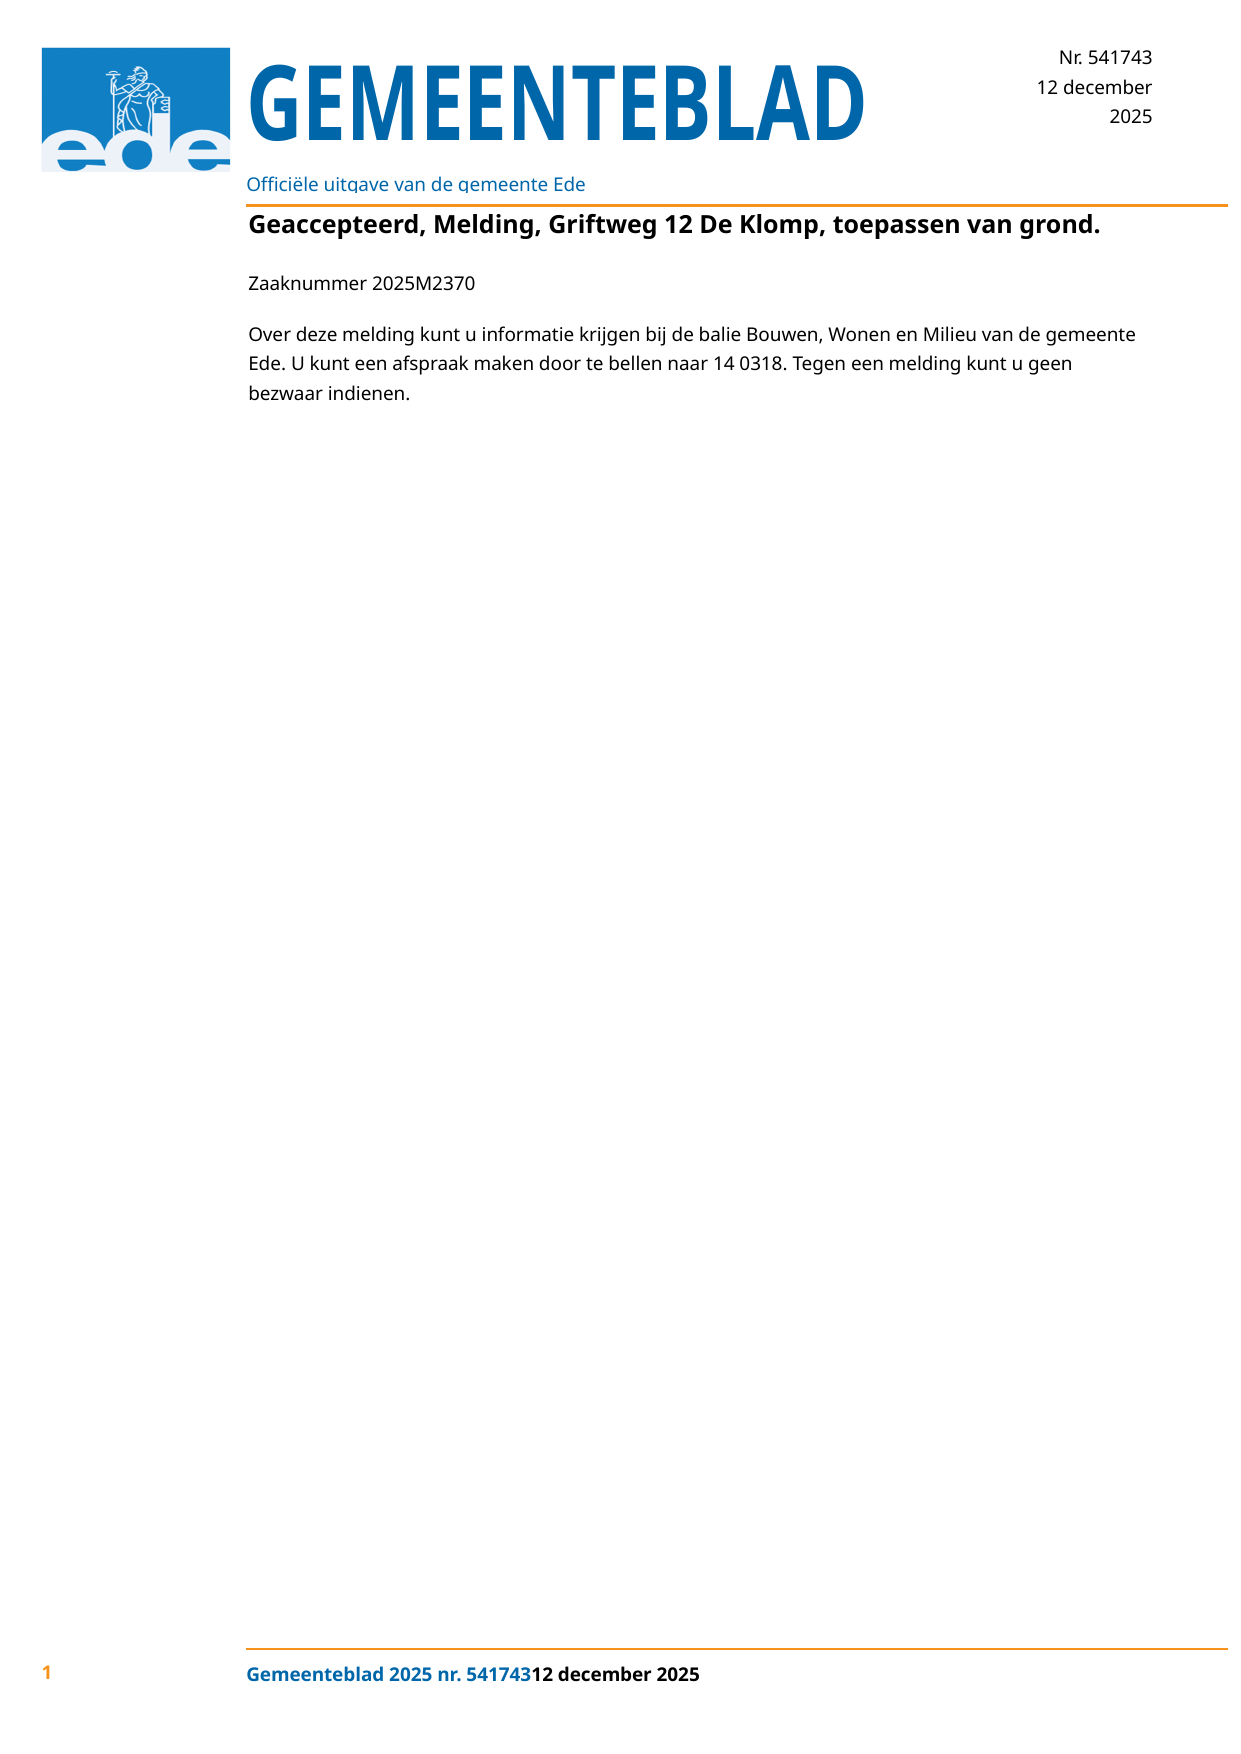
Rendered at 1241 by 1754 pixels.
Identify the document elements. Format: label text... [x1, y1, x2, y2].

text Zaaknummer 2025M2370 [248, 270, 1152, 296]
text Geaccepteerd, Melding, Griftweg 12 De Klomp, toepassen van grond. [248, 207, 1152, 241]
text Over deze melding kunt u informatie krijgen bij de balie Bouwen, Wonen en Milieu van de gemeente Ede. U kunt een afspraak maken door te bellen naar 14 0318. Tegen een melding kunt u geen bezwaar indienen. [248, 321, 1152, 406]
picture [41, 47, 231, 172]
